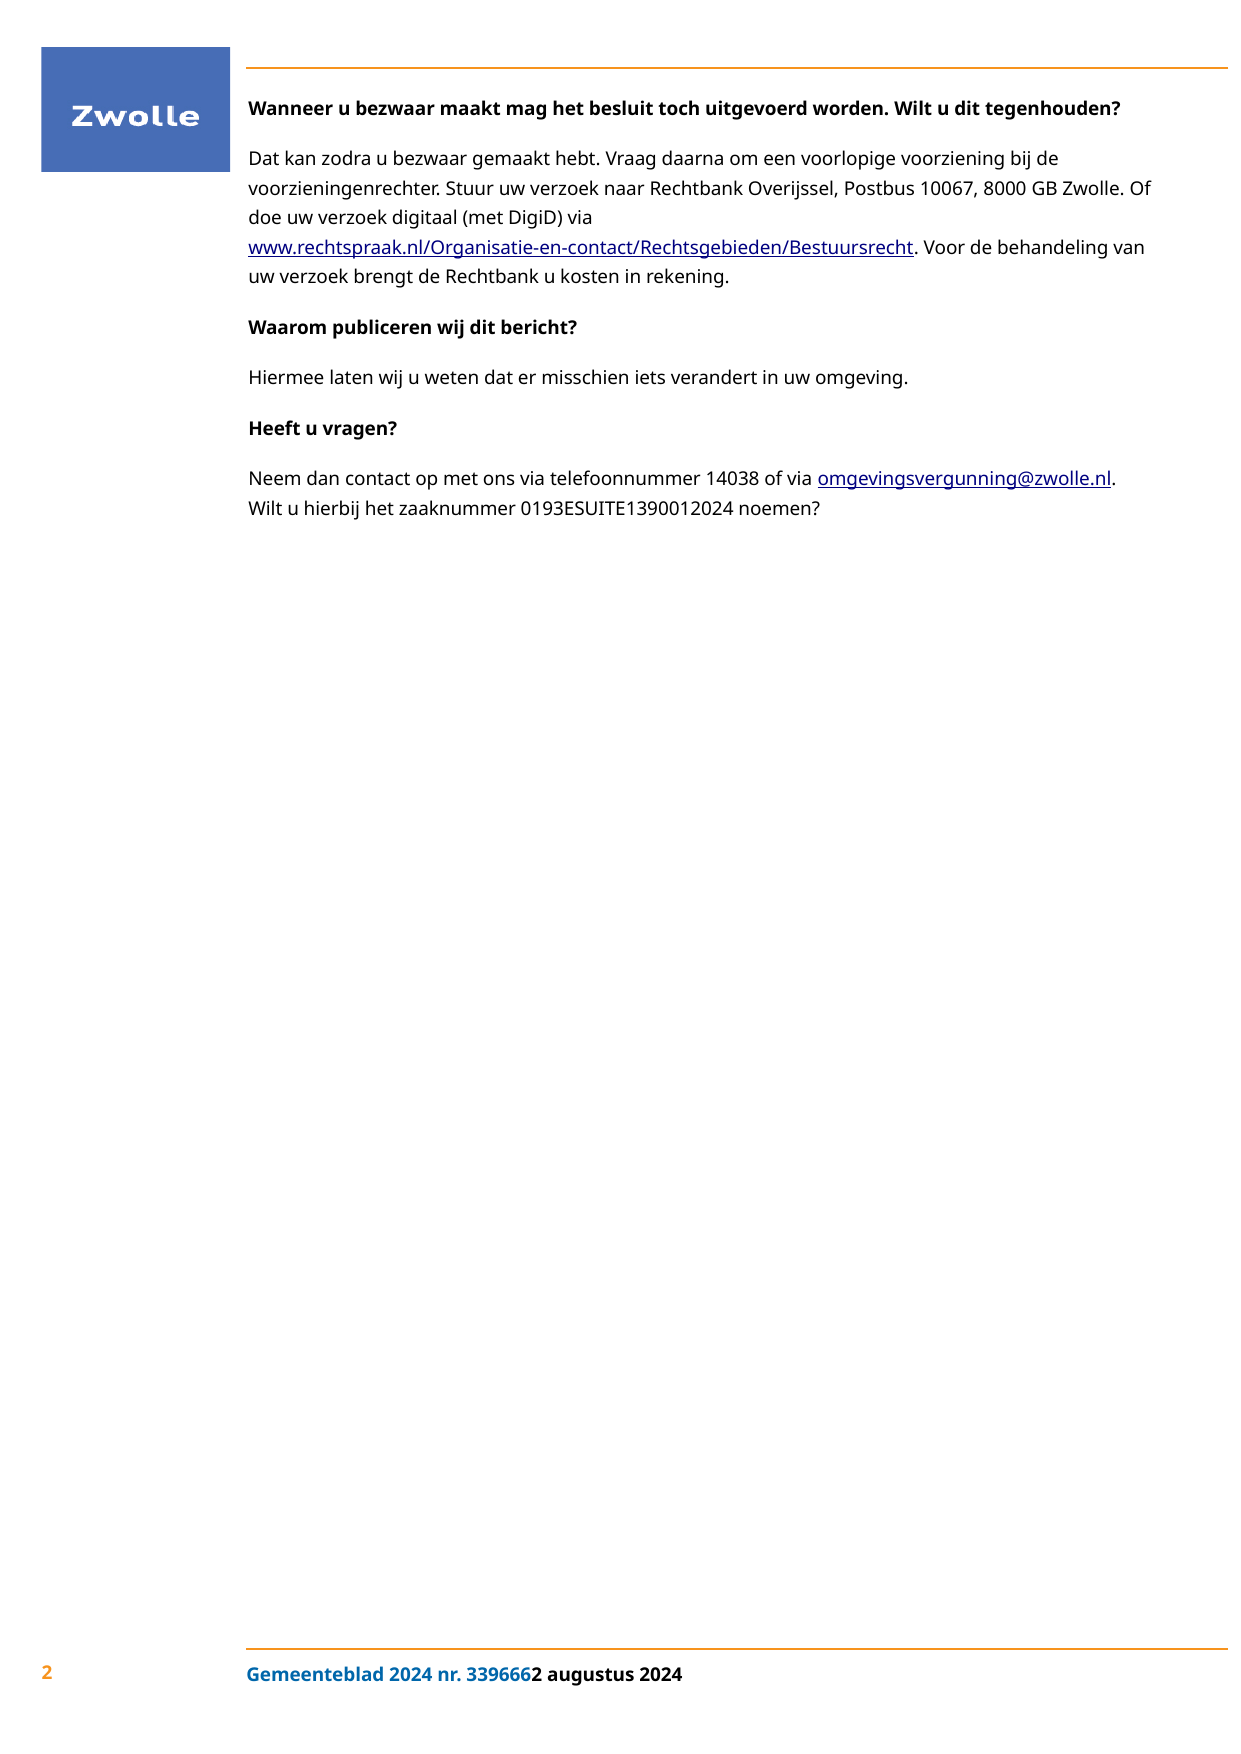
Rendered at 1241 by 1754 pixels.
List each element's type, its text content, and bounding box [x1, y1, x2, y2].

text Dat kan zodra u bezwaar gemaakt hebt. Vraag daarna om een voorlopige voorziening bij de voorzieningenrechter. Stuur uw verzoek naar Rechtbank Overijssel, Postbus 10067, 8000 GB Zwolle. Of doe uw verzoek digitaal (met DigiD) via www.rechtspraak.nl/Organisatie-en-contact/Rechtsgebieden/Bestuursrecht. Voor de behandeling van uw verzoek brengt de Rechtbank u kosten in rekening. [248, 145, 1152, 289]
text Hiermee laten wij u weten dat er misschien iets verandert in uw omgeving. [248, 364, 1152, 390]
text Heeft u vragen? [248, 415, 1152, 441]
text Neem dan contact op met ons via telefoonnummer 14038 of via omgevingsvergunning@zwolle.nl. Wilt u hierbij het zaaknummer 0193ESUITE1390012024 noemen? [248, 465, 1152, 521]
text Wanneer u bezwaar maakt mag het besluit toch uitgevoerd worden. Wilt u dit tegenhouden? [248, 95, 1152, 121]
text Waarom publiceren wij dit bericht? [248, 314, 1152, 340]
picture [41, 47, 231, 172]
